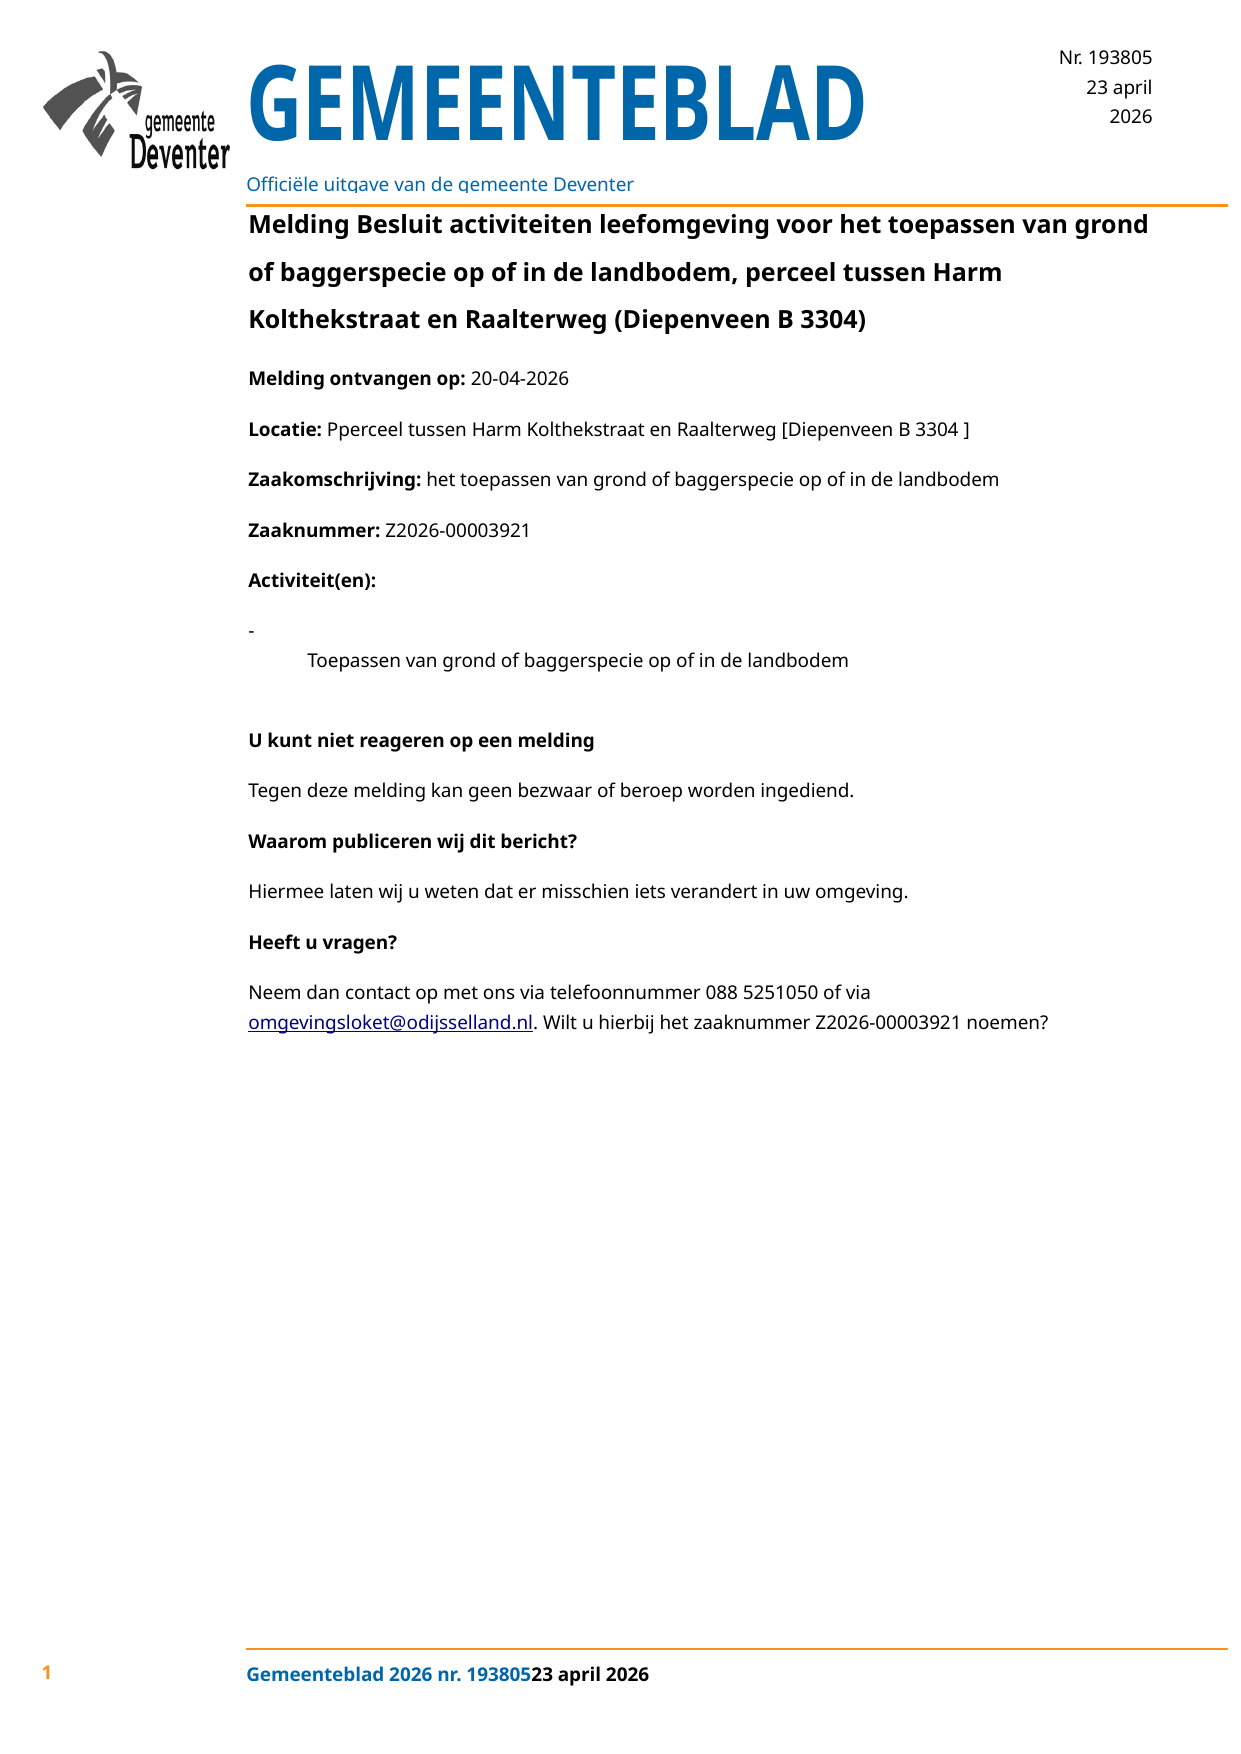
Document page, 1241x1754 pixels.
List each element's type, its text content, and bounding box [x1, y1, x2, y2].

text Activiteit(en): [248, 567, 1152, 593]
text Locatie: Pperceel tussen Harm Kolthekstraat en Raalterweg [Diepenveen B 3304 ] [248, 416, 1152, 442]
picture [41, 47, 231, 172]
text Melding Besluit activiteiten leefomgeving voor het toepassen van grond of baggerspecie op of in de landbodem, perceel tussen Harm Kolthekstraat en Raalterweg (Diepenveen B 3304) [248, 207, 1152, 336]
text Neem dan contact op met ons via telefoonnummer 088 5251050 of via omgevingsloket@odijsselland.nl. Wilt u hierbij het zaaknummer Z2026-00003921 noemen? [248, 979, 1152, 1034]
text Heeft u vragen? [248, 929, 1152, 954]
list Toepassen van grond of baggerspecie op of in de landbodem [248, 647, 1152, 673]
text Waarom publiceren wij dit bericht? [248, 828, 1152, 854]
text Zaakomschrijving: het toepassen van grond of baggerspecie op of in de landbodem [248, 466, 1152, 492]
text Tegen deze melding kan geen bezwaar of beroep worden ingediend. [248, 778, 1152, 803]
text Zaaknummer: Z2026-00003921 [248, 517, 1152, 542]
text Melding ontvangen op: 20-04-2026 [248, 366, 1152, 391]
text Hiermee laten wij u weten dat er misschien iets verandert in uw omgeving. [248, 878, 1152, 904]
text U kunt niet reageren op een melding [248, 727, 1152, 753]
